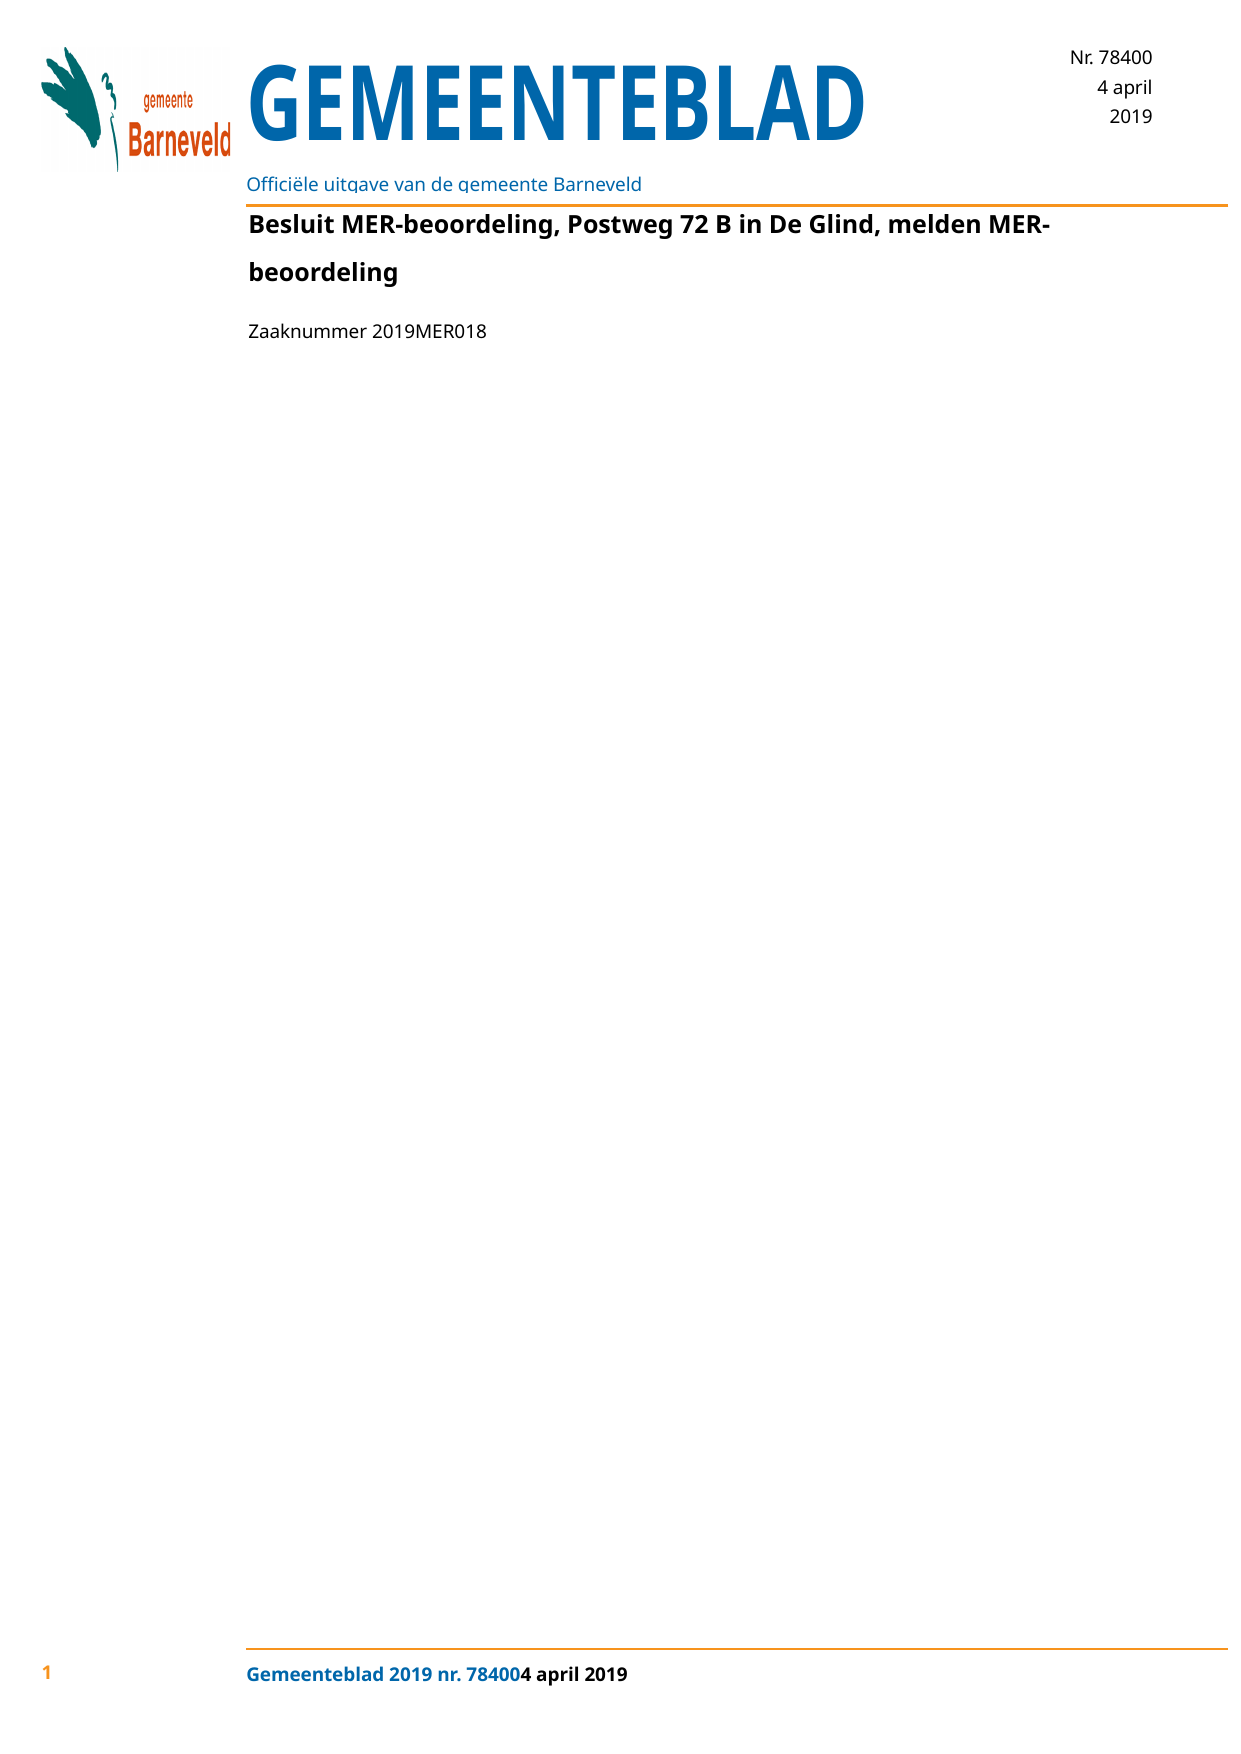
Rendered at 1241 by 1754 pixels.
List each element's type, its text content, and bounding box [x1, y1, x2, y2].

picture [41, 47, 231, 172]
text Besluit MER-beoordeling, Postweg 72 B in De Glind, melden MER-beoordeling [248, 207, 1152, 288]
text Zaaknummer 2019MER018 [248, 318, 1152, 344]
